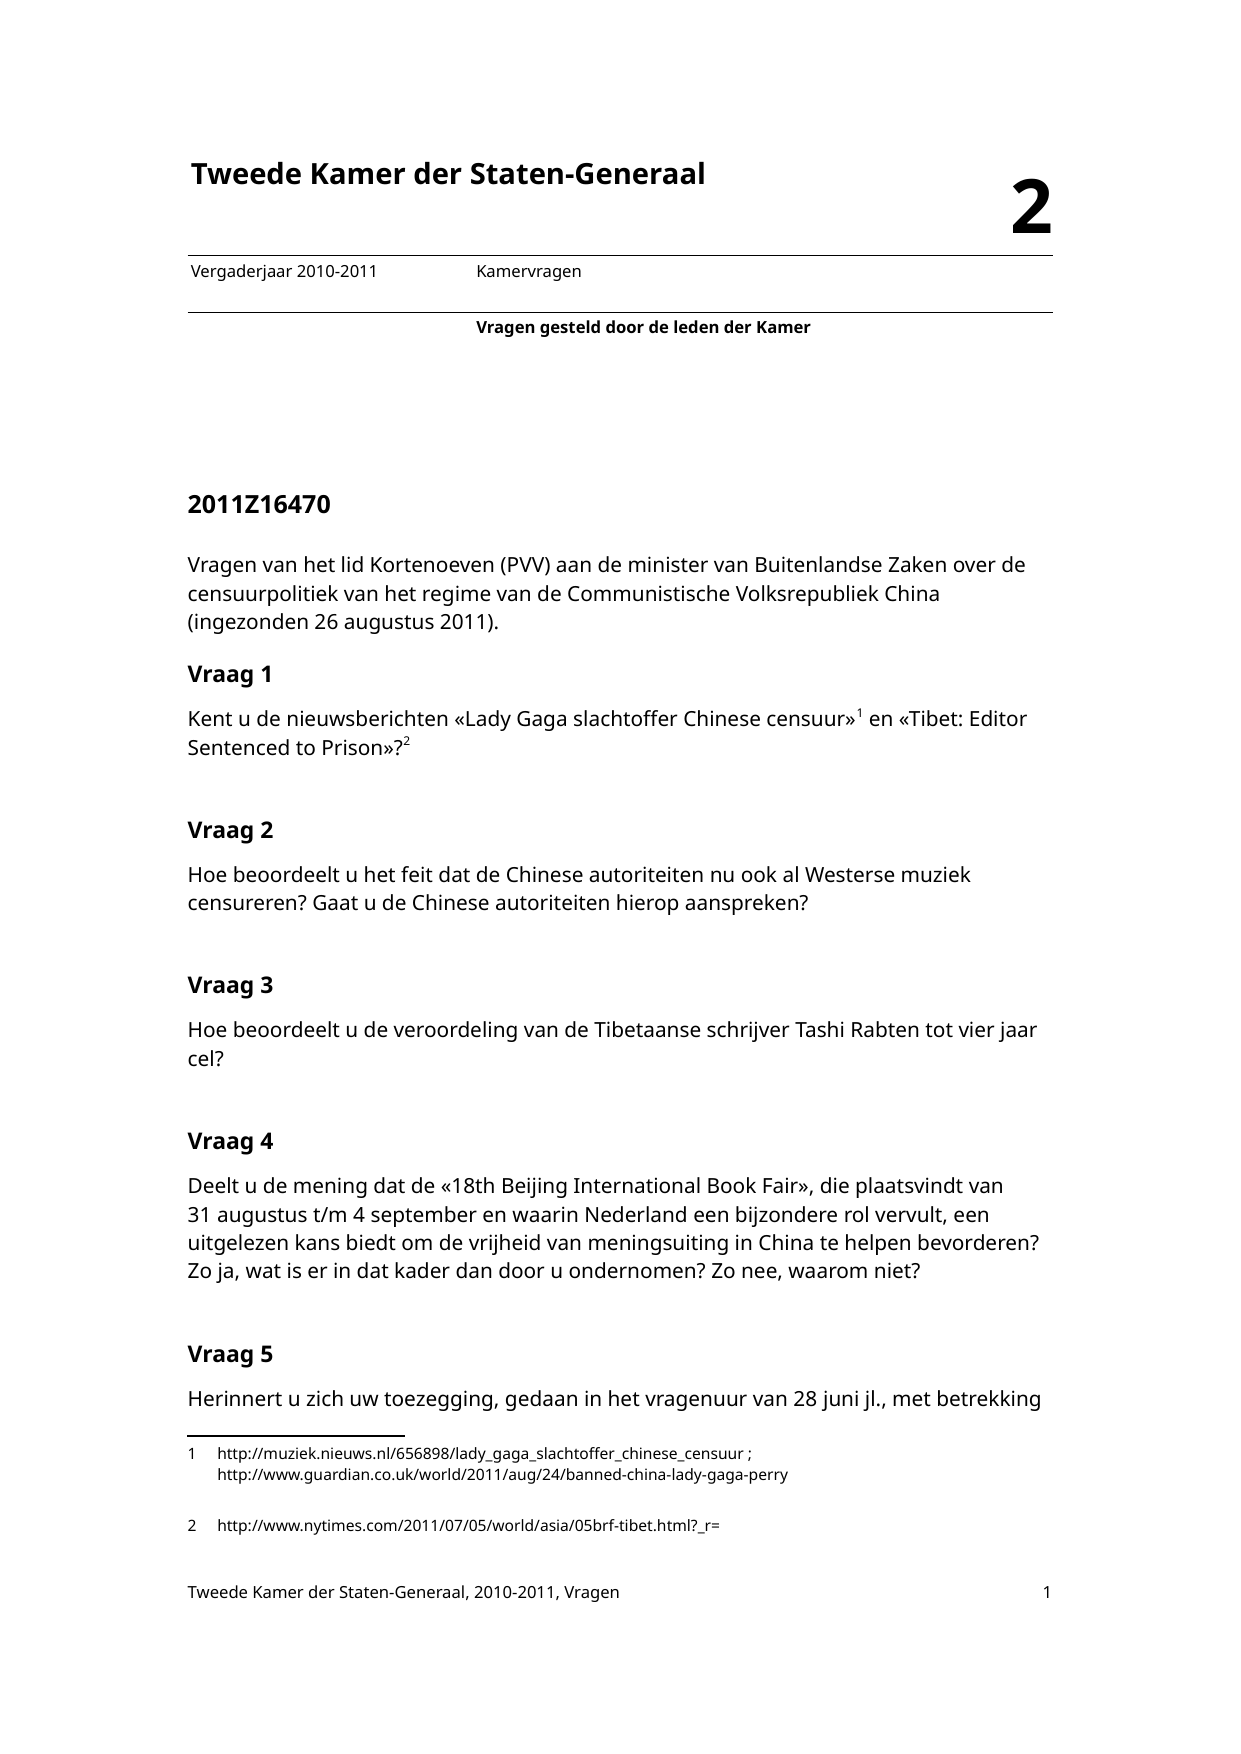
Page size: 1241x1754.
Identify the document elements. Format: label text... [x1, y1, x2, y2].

text Hoe beoordeelt u de veroordeling van de Tibetaanse schrijver Tashi Rabten tot vier jaar cel? [187, 1016, 1053, 1072]
text 2011Z16470 [187, 487, 1053, 521]
subtitle Vraag 5 [187, 1337, 1053, 1369]
subtitle Vraag 1 [187, 658, 1053, 689]
text Herinnert u zich uw toezegging, gedaan in het vragenuur van 28 juni jl., met betrekking [187, 1384, 1053, 1412]
text http://muziek.nieuws.nl/656898/lady_gaga_slachtoffer_chinese_censuur ; http://www.guardian.co.uk/world/2011/aug/24/banned-china-lady-gaga-perry [187, 1421, 1053, 1478]
table_cell Vergaderjaar 2010-2011 [188, 256, 473, 312]
text Deelt u de mening dat de «18th Beijing International Book Fair», die plaatsvindt van 31 augustus t/m 4 september en waarin Nederland een bijzondere rol vervult, een uitgelezen kans biedt om de vrijheid van meningsuiting in China te helpen bevorderen? Zo ja, wat is er in dat kader dan door u ondernomen? Zo nee, waarom niet? [187, 1171, 1053, 1285]
subtitle Vraag 4 [187, 1125, 1053, 1156]
table_cell [188, 313, 473, 339]
table_header 2 [880, 150, 1053, 255]
table_header Tweede Kamer der Staten-Generaal [188, 150, 879, 255]
table_cell Kamervragen [473, 256, 1053, 312]
text http://www.nytimes.com/2011/07/05/world/asia/05brf-tibet.html?_r= [187, 1508, 1053, 1536]
text Vragen van het lid Kortenoeven (PVV) aan de minister van Buitenlandse Zaken over de censuurpolitiek van het regime van de Communistische Volksrepubliek China (ingezonden 26 augustus 2011). [187, 550, 1053, 636]
text Hoe beoordeelt u het feit dat de Chinese autoriteiten nu ook al Westerse muziek censureren? Gaat u de Chinese autoriteiten hierop aanspreken? [187, 860, 1053, 917]
table_cell Vragen gesteld door de leden der Kamer [473, 313, 1053, 339]
subtitle Vraag 3 [187, 969, 1053, 1001]
text Kent u de nieuwsberichten «Lady Gaga slachtoffer Chinese censuur» en «Tibet: Editor Sentenced to Prison»? [187, 704, 1053, 761]
subtitle Vraag 2 [187, 814, 1053, 845]
